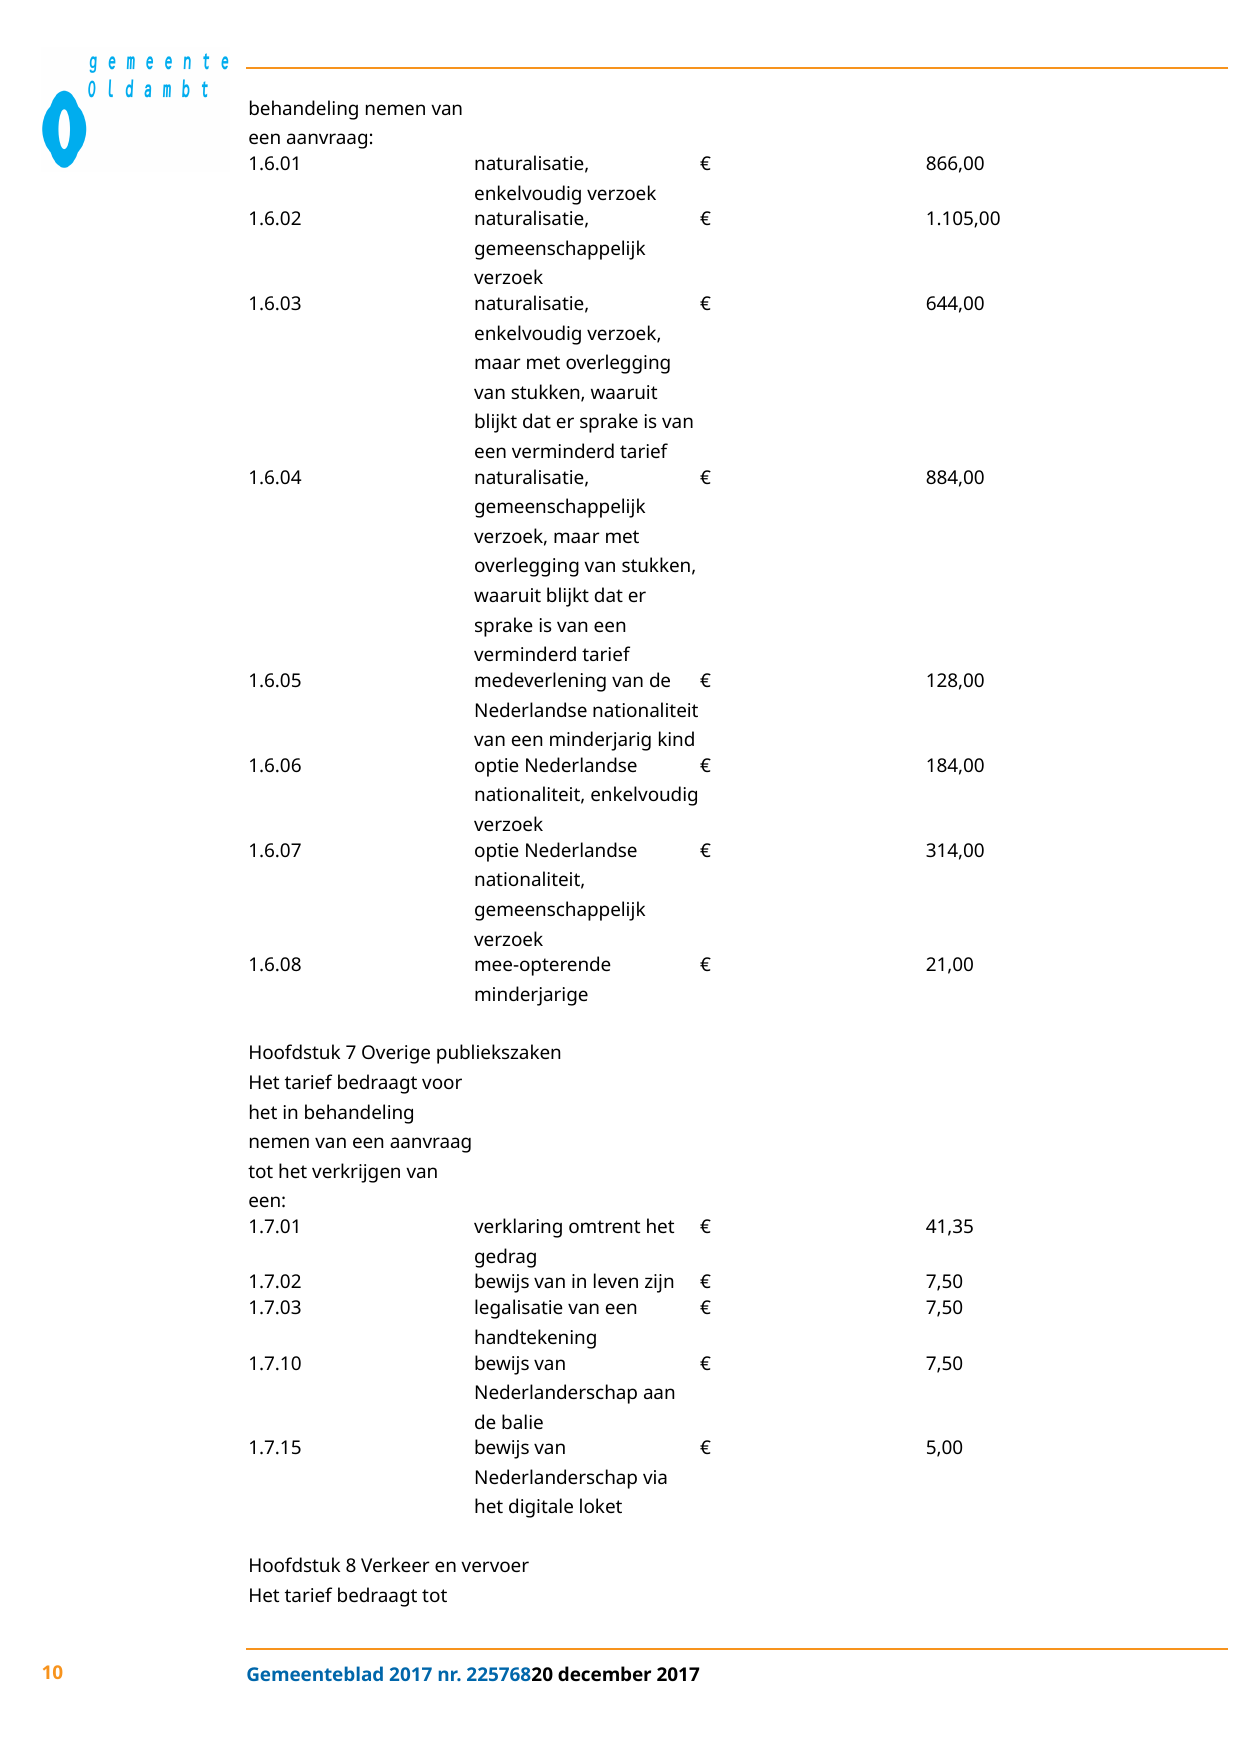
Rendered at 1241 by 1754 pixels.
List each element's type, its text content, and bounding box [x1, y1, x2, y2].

table_cell bewijs van Nederlanderschap aan de balie [474, 1350, 700, 1434]
table_header [926, 1069, 1152, 1213]
table_header [700, 1069, 926, 1213]
table_cell 1.6.05 [248, 667, 474, 752]
table_cell 1.6.04 [248, 464, 474, 667]
table_header [700, 95, 926, 150]
table_cell 1.7.03 [248, 1294, 474, 1350]
table_cell verklaring omtrent het gedrag [474, 1213, 700, 1269]
table_cell legalisatie van een handtekening [474, 1294, 700, 1350]
table_cell naturalisatie, enkelvoudig verzoek, maar met overlegging van stukken, waaruit blijkt dat er sprake is van een verminderd tarief [474, 290, 700, 464]
table_cell 866,00 [926, 150, 1152, 205]
table_cell bewijs van in leven zijn [474, 1269, 700, 1294]
table_cell naturalisatie, gemeenschappelijk verzoek, maar met overlegging van stukken, waaruit blijkt dat er sprake is van een verminderd tarief [474, 464, 700, 667]
table_header behandeling nemen van een aanvraag: [248, 95, 474, 150]
table_cell 5,00 [926, 1435, 1152, 1519]
table_header [474, 1069, 700, 1213]
table_cell € [700, 150, 926, 205]
table_cell 1.7.01 [248, 1213, 474, 1269]
text Hoofdstuk 8 Verkeer en vervoer [248, 1552, 1152, 1578]
table_header Het tarief bedraagt tot [248, 1582, 467, 1608]
table_header [714, 1582, 933, 1608]
table_cell € [700, 1350, 926, 1434]
table_header [467, 1582, 714, 1608]
table_cell 1.6.06 [248, 752, 474, 837]
table_cell naturalisatie, enkelvoudig verzoek [474, 150, 700, 205]
table_cell 1.7.15 [248, 1435, 474, 1519]
table_cell medeverlening van de Nederlandse nationaliteit van een minderjarig kind [474, 667, 700, 752]
table_cell 314,00 [926, 837, 1152, 951]
table_cell mee-opterende minderjarige [474, 951, 700, 1007]
table_cell 1.6.07 [248, 837, 474, 951]
table_cell 184,00 [926, 752, 1152, 837]
table_cell € [700, 464, 926, 667]
text Hoofdstuk 7 Overige publiekszaken [248, 1039, 1152, 1065]
table_cell 1.7.10 [248, 1350, 474, 1434]
table_cell 41,35 [926, 1213, 1152, 1269]
table_cell € [700, 837, 926, 951]
table_cell 884,00 [926, 464, 1152, 667]
table_cell bewijs van Nederlanderschap via het digitale loket [474, 1435, 700, 1519]
table_header [926, 95, 1152, 150]
table_cell 1.6.02 [248, 205, 474, 290]
table_cell € [700, 1213, 926, 1269]
table_cell 1.6.08 [248, 951, 474, 1007]
table_header [933, 1582, 1152, 1608]
table_cell € [700, 290, 926, 464]
table_cell 128,00 [926, 667, 1152, 752]
table_cell 7,50 [926, 1350, 1152, 1434]
table_cell € [700, 667, 926, 752]
table_header [474, 95, 700, 150]
table_cell € [700, 951, 926, 1007]
table_cell € [700, 205, 926, 290]
table_cell € [700, 1294, 926, 1350]
picture [41, 47, 231, 172]
table_cell 644,00 [926, 290, 1152, 464]
table_cell 1.105,00 [926, 205, 1152, 290]
table_cell 1.6.03 [248, 290, 474, 464]
table_cell optie Nederlandse nationaliteit, enkelvoudig verzoek [474, 752, 700, 837]
table_cell optie Nederlandse nationaliteit, gemeenschappelijk verzoek [474, 837, 700, 951]
table_cell € [700, 1435, 926, 1519]
table_cell € [700, 1269, 926, 1294]
table_cell 7,50 [926, 1294, 1152, 1350]
table_cell 7,50 [926, 1269, 1152, 1294]
table_cell € [700, 752, 926, 837]
table_cell 21,00 [926, 951, 1152, 1007]
table_cell 1.7.02 [248, 1269, 474, 1294]
table_header Het tarief bedraagt voor het in behandeling nemen van een aanvraag tot het verkrijgen van een: [248, 1069, 474, 1213]
table_cell naturalisatie, gemeenschappelijk verzoek [474, 205, 700, 290]
table_cell 1.6.01 [248, 150, 474, 205]
